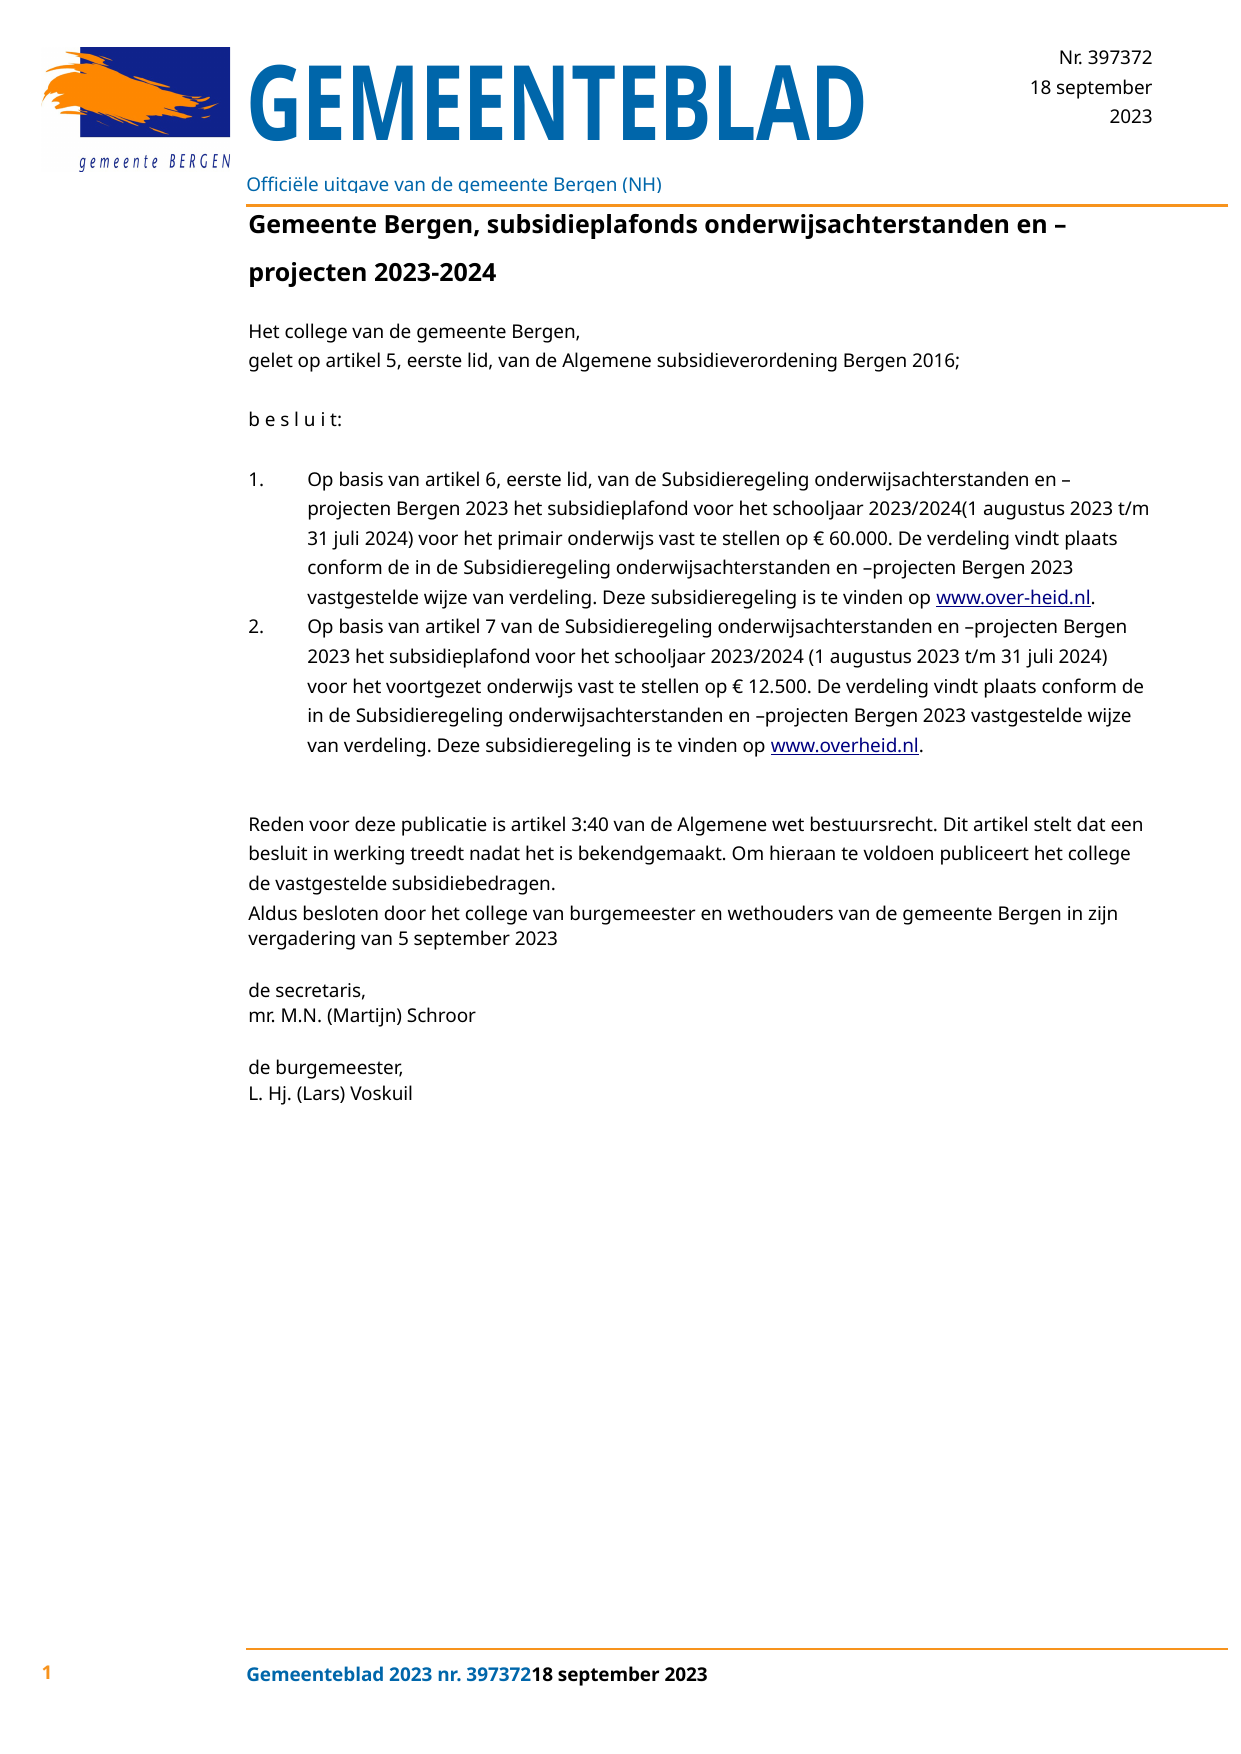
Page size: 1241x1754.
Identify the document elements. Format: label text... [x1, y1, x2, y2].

text Reden voor deze publicatie is artikel 3:40 van de Algemene wet bestuursrecht. Dit artikel stelt dat een besluit in werking treedt nadat het is bekendgemaakt. Om hieraan te voldoen publiceert het college de vastgestelde subsidiebedragen. [248, 811, 1152, 896]
text L. Hj. (Lars) Voskuil [248, 1080, 1152, 1106]
text Het college van de gemeente Bergen, [248, 318, 1152, 344]
text mr. M.N. (Martijn) Schroor [248, 1003, 1152, 1028]
picture [41, 47, 231, 172]
list Op basis van artikel 6, eerste lid, van de Subsidieregeling onderwijsachterstanden en –projecten Bergen 2023 het subsidieplafond voor het schooljaar 2023/2024(1 augustus 2023 t/m 31 juli 2024) voor het primair onderwijs vast te stellen op € 60.000. De verdeling vindt plaats conform de in de Subsidieregeling onderwijsachterstanden en –projecten Bergen 2023 vastgestelde wijze van verdeling. Deze subsidieregeling is te vinden op www.over-heid.nl. [248, 466, 1152, 610]
text de secretaris, [248, 977, 1152, 1003]
text Aldus besloten door het college van burgemeester en wethouders van de gemeente Bergen in zijn vergadering van 5 september 2023 [248, 900, 1152, 951]
list Op basis van artikel 7 van de Subsidieregeling onderwijsachterstanden en –projecten Bergen 2023 het subsidieplafond voor het schooljaar 2023/2024 (1 augustus 2023 t/m 31 juli 2024) voor het voortgezet onderwijs vast te stellen op € 12.500. De verdeling vindt plaats conform de in de Subsidieregeling onderwijsachterstanden en –projecten Bergen 2023 vastgestelde wijze van verdeling. Deze subsidieregeling is te vinden op www.overheid.nl. [248, 614, 1152, 758]
text gelet op artikel 5, eerste lid, van de Algemene subsidieverordening Bergen 2016; [248, 347, 1152, 373]
text Gemeente Bergen, subsidieplafonds onderwijsachterstanden en –projecten 2023-2024 [248, 207, 1152, 288]
text b e s l u i t: [248, 407, 1152, 432]
text de burgemeester, [248, 1054, 1152, 1080]
